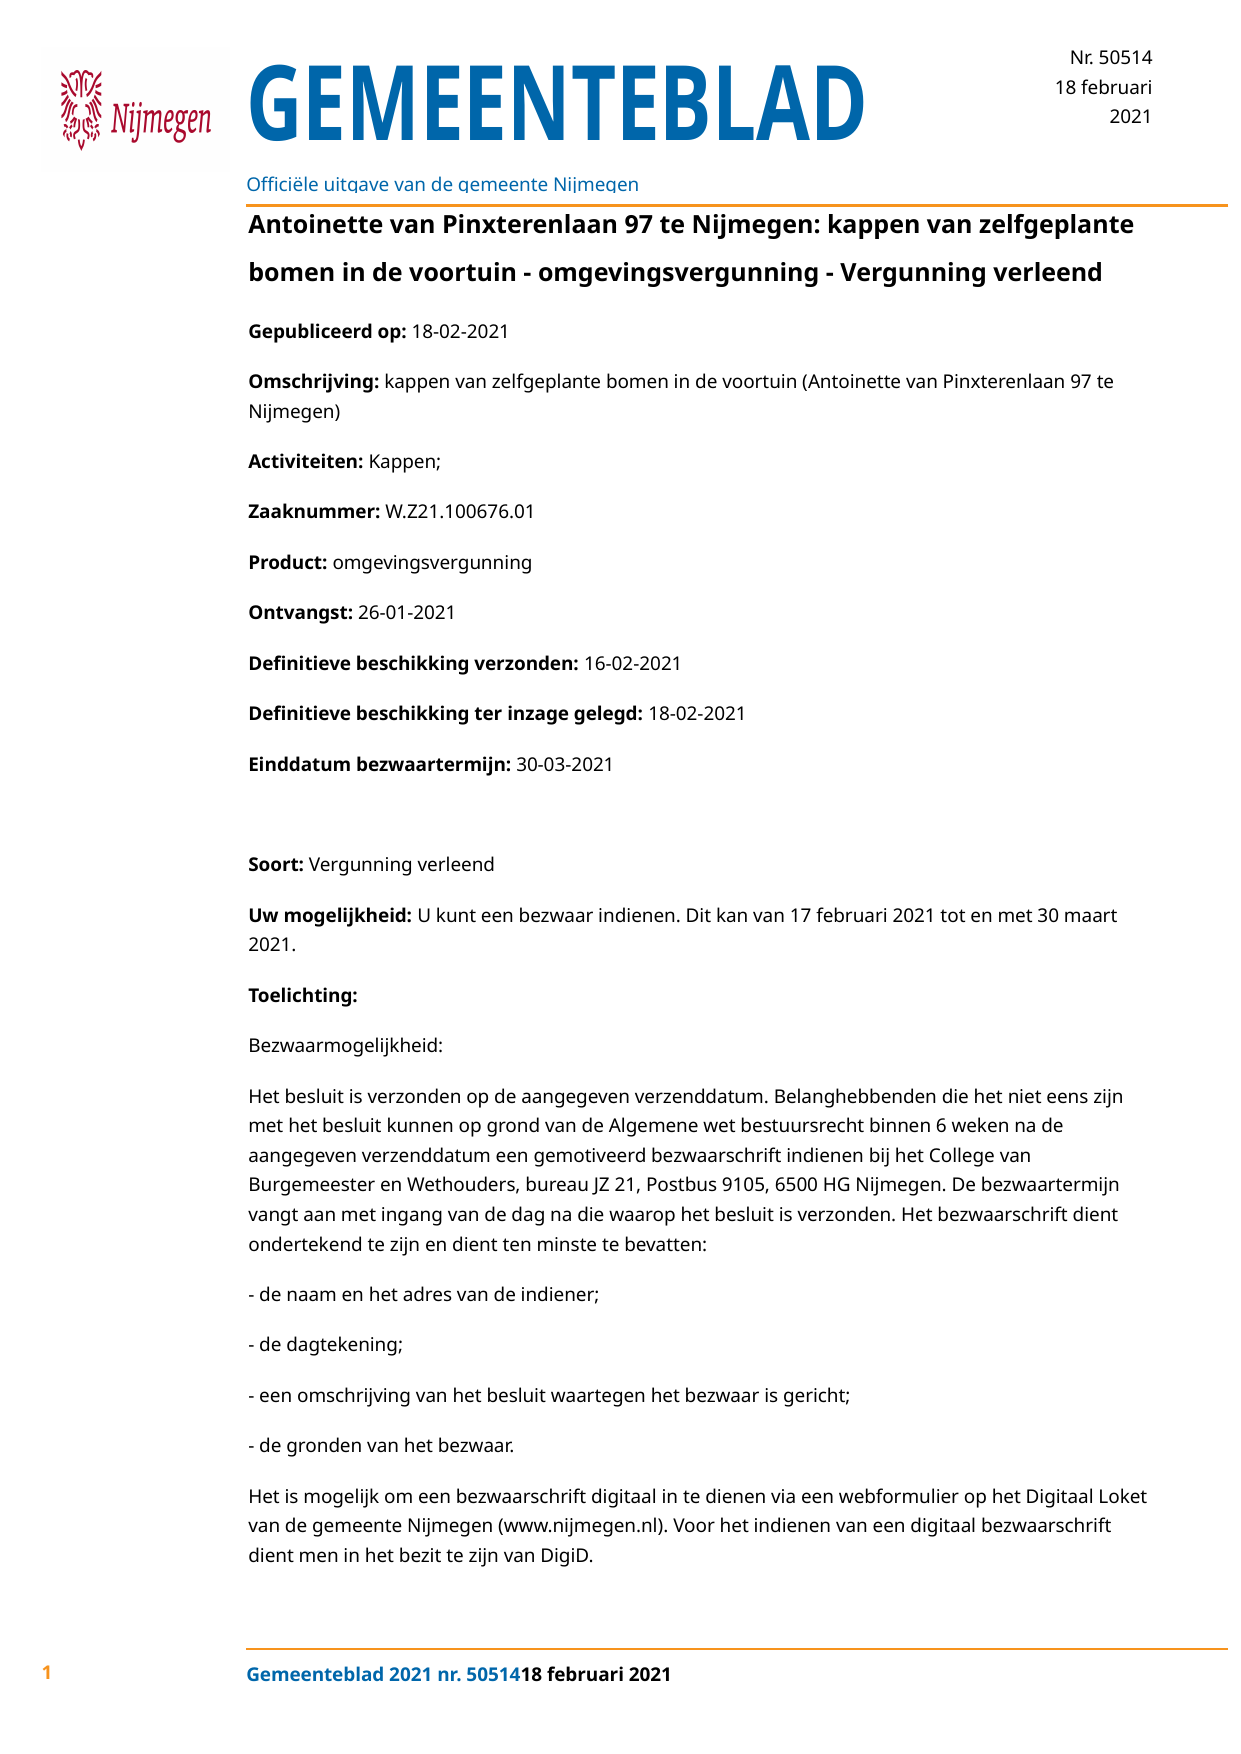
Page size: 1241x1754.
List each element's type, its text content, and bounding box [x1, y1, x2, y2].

text Activiteiten: Kappen; [248, 448, 1152, 474]
text Gepubliceerd op: 18-02-2021 [248, 318, 1152, 344]
text Ontvangst: 26-01-2021 [248, 599, 1152, 625]
text - de dagtekening; [248, 1332, 1152, 1357]
text Definitieve beschikking verzonden: 16-02-2021 [248, 650, 1152, 676]
text Zaaknummer: W.Z21.100676.01 [248, 499, 1152, 524]
text - de gronden van het bezwaar. [248, 1432, 1152, 1458]
picture [41, 47, 231, 172]
text Uw mogelijkheid: U kunt een bezwaar indienen. Dit kan van 17 februari 2021 tot en met 30 maart 2021. [248, 902, 1152, 957]
text Omschrijving: kappen van zelfgeplante bomen in de voortuin (Antoinette van Pinxterenlaan 97 te Nijmegen) [248, 368, 1152, 424]
text - de naam en het adres van de indiener; [248, 1281, 1152, 1307]
text - een omschrijving van het besluit waartegen het bezwaar is gericht; [248, 1382, 1152, 1408]
text Het is mogelijk om een bezwaarschrift digitaal in te dienen via een webformulier op het Digitaal Loket van de gemeente Nijmegen (www.nijmegen.nl). Voor het indienen van een digitaal bezwaarschrift dient men in het bezit te zijn van DigiD. [248, 1483, 1152, 1568]
text Einddatum bezwaartermijn: 30-03-2021 [248, 751, 1152, 777]
text Product: omgevingsvergunning [248, 549, 1152, 575]
text Toelichting: [248, 982, 1152, 1008]
text Het besluit is verzonden op de aangegeven verzenddatum. Belanghebbenden die het niet eens zijn met het besluit kunnen op grond van de Algemene wet bestuursrecht binnen 6 weken na de aangegeven verzenddatum een gemotiveerd bezwaarschrift indienen bij het College van Burgemeester en Wethouders, bureau JZ 21, Postbus 9105, 6500 HG Nijmegen. De bezwaartermijn vangt aan met ingang van de dag na die waarop het besluit is verzonden. Het bezwaarschrift dient ondertekend te zijn en dient ten minste te bevatten: [248, 1083, 1152, 1257]
text Bezwaarmogelijkheid: [248, 1032, 1152, 1058]
text Definitieve beschikking ter inzage gelegd: 18-02-2021 [248, 700, 1152, 726]
text Antoinette van Pinxterenlaan 97 te Nijmegen: kappen van zelfgeplante bomen in de voortuin - omgevingsvergunning - Vergunning verleend [248, 207, 1152, 288]
text Soort: Vergunning verleend [248, 852, 1152, 877]
